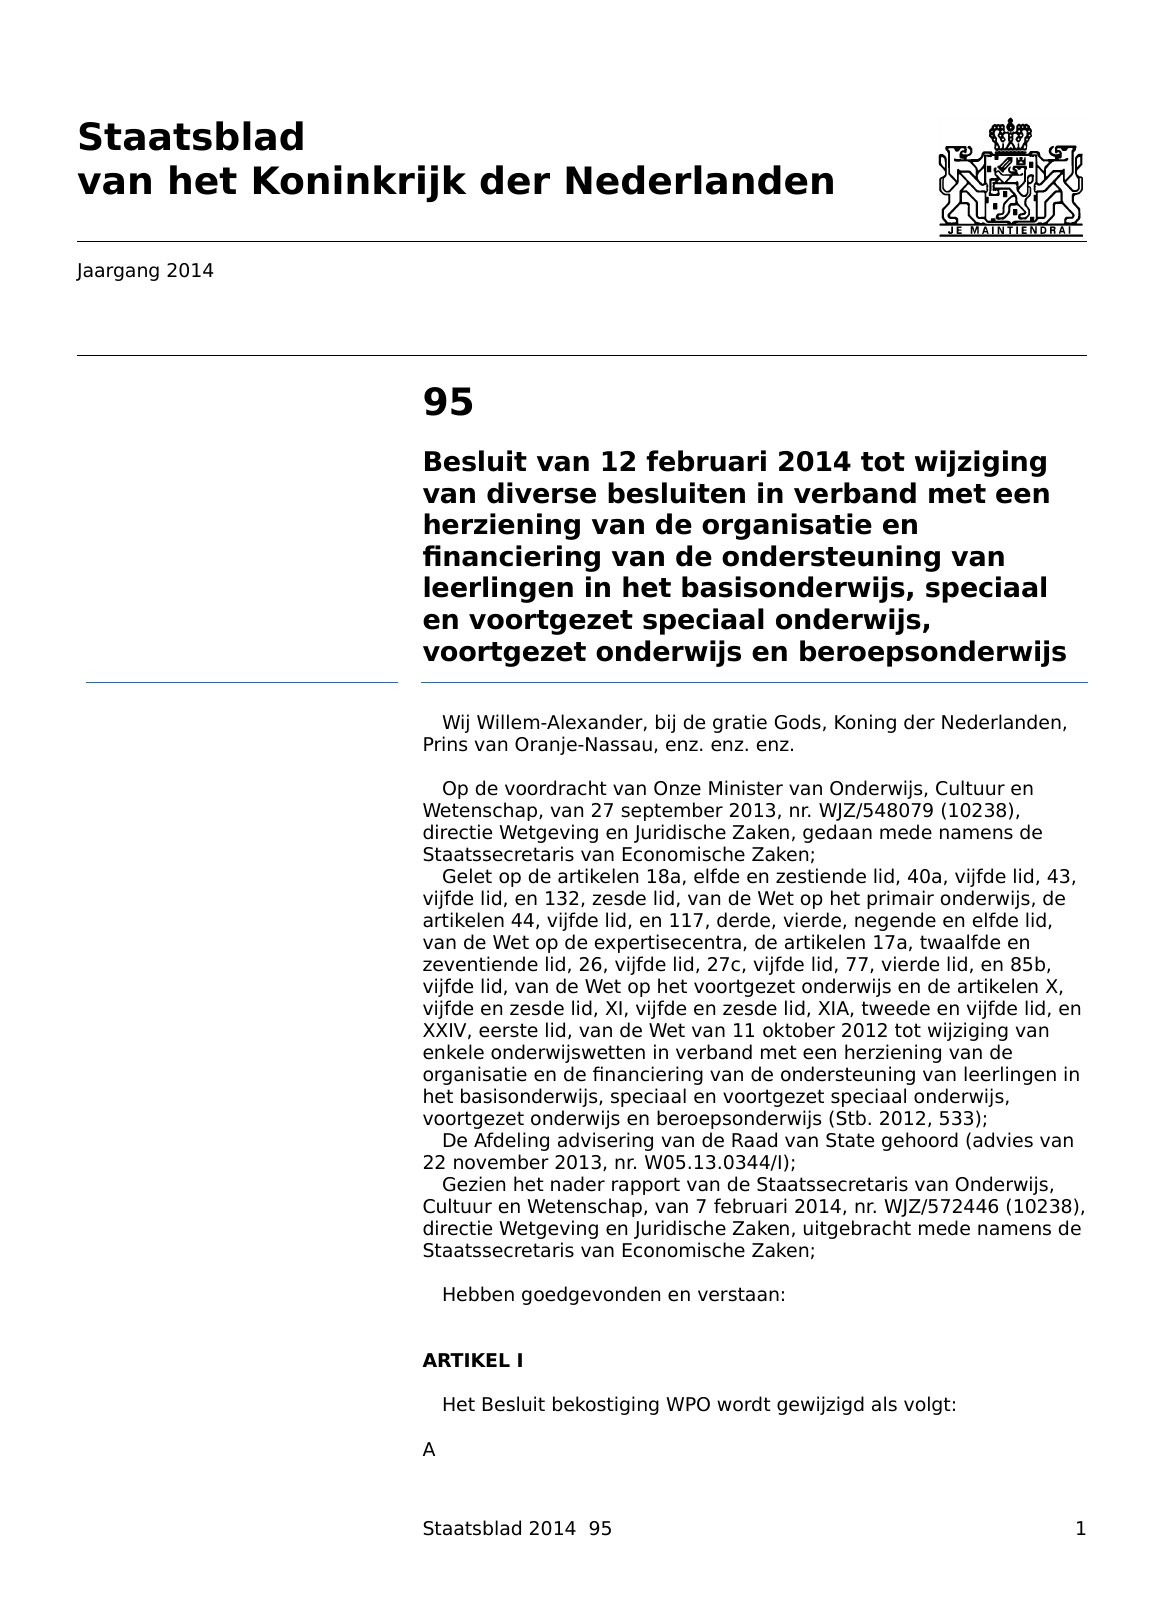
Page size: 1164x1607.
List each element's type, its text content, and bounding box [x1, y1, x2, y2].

picture [936, 115, 1087, 240]
text Wij Willem-Alexander, bij de gratie Gods, Koning der Nederlanden, Prins van Oranje-Nassau, enz. enz. enz. [422, 712, 1087, 756]
text A [422, 1438, 1087, 1460]
text Gelet op de artikelen 18a, elfde en zestiende lid, 40a, vijfde lid, 43, vijfde lid, en 132, zesde lid, van de Wet op het primair onderwijs, de artikelen 44, vijfde lid, en 117, derde, vierde, negende en elfde lid, van de Wet op de expertisecentra, de artikelen 17a, twaalfde en zeventiende lid, 26, vijfde lid, 27c, vijfde lid, 77, vierde lid, en 85b, vijfde lid, van de Wet op het voortgezet onderwijs en de artikelen X, vijfde en zesde lid, XI, vijfde en zesde lid, XIA, tweede en vijfde lid, en XXIV, eerste lid, van de Wet van 11 oktober 2012 tot wijziging van enkele onderwijswetten in verband met een herziening van de organisatie en de financiering van de ondersteuning van leerlingen in het basisonderwijs, speciaal en voortgezet speciaal onderwijs, voortgezet onderwijs en beroepsonderwijs (Stb. 2012, 533); [422, 866, 1087, 1130]
text Besluit van 12 februari 2014 tot wijziging van diverse besluiten in verband met een herziening van de organisatie en financiering van de ondersteuning van leerlingen in het basisonderwijs, speciaal en voortgezet speciaal onderwijs, voortgezet onderwijs en beroepsonderwijs [422, 447, 1087, 667]
table_header [886, 100, 1087, 241]
text Het Besluit bekostiging WPO wordt gewijzigd als volgt: [422, 1394, 1087, 1416]
table_header Staatsblad van het Koninkrijk der Nederlanden [77, 100, 886, 241]
table_cell Jaargang 2014 [77, 242, 1087, 355]
text De Afdeling advisering van de Raad van State gehoord (advies van 22 november 2013, nr. W05.13.0344/I); [422, 1130, 1087, 1174]
text Hebben goedgevonden en verstaan: [422, 1284, 1087, 1306]
subtitle ARTIKEL I [422, 1350, 1087, 1372]
text Gezien het nader rapport van de Staatssecretaris van Onderwijs, Cultuur en Wetenschap, van 7 februari 2014, nr. WJZ/572446 (10238), directie Wetgeving en Juridische Zaken, uitgebracht mede namens de Staatssecretaris van Economische Zaken; [422, 1174, 1087, 1262]
text Op de voordracht van Onze Minister van Onderwijs, Cultuur en Wetenschap, van 27 september 2013, nr. WJZ/548079 (10238), directie Wetgeving en Juridische Zaken, gedaan mede namens de Staatssecretaris van Economische Zaken; [422, 778, 1087, 866]
subtitle 95 [422, 381, 1087, 424]
